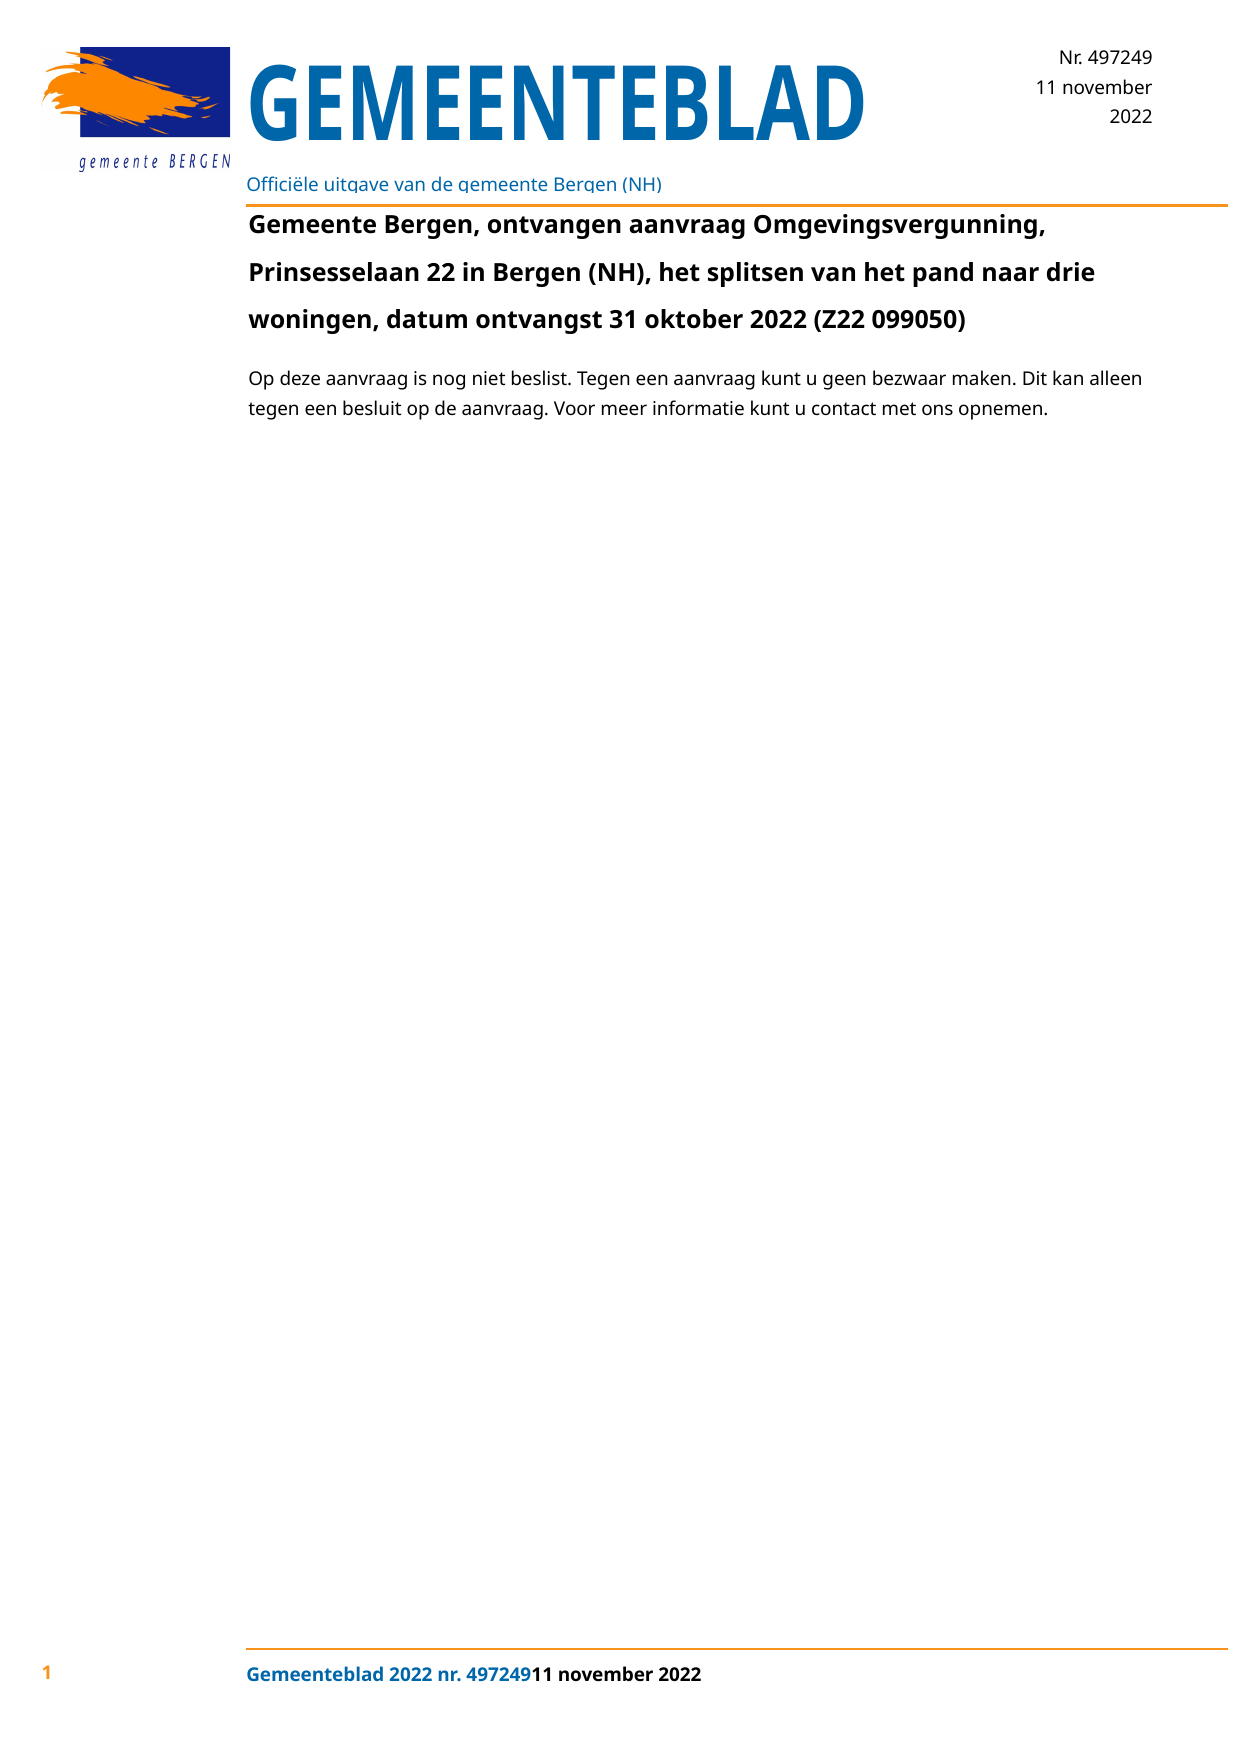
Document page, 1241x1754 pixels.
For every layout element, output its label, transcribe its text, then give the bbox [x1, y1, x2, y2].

text Op deze aanvraag is nog niet beslist. Tegen een aanvraag kunt u geen bezwaar maken. Dit kan alleen tegen een besluit op de aanvraag. Voor meer informatie kunt u contact met ons opnemen. [248, 366, 1152, 421]
picture [41, 47, 231, 172]
text Gemeente Bergen, ontvangen aanvraag Omgevingsvergunning, Prinsesselaan 22 in Bergen (NH), het splitsen van het pand naar drie woningen, datum ontvangst 31 oktober 2022 (Z22 099050) [248, 207, 1152, 336]
